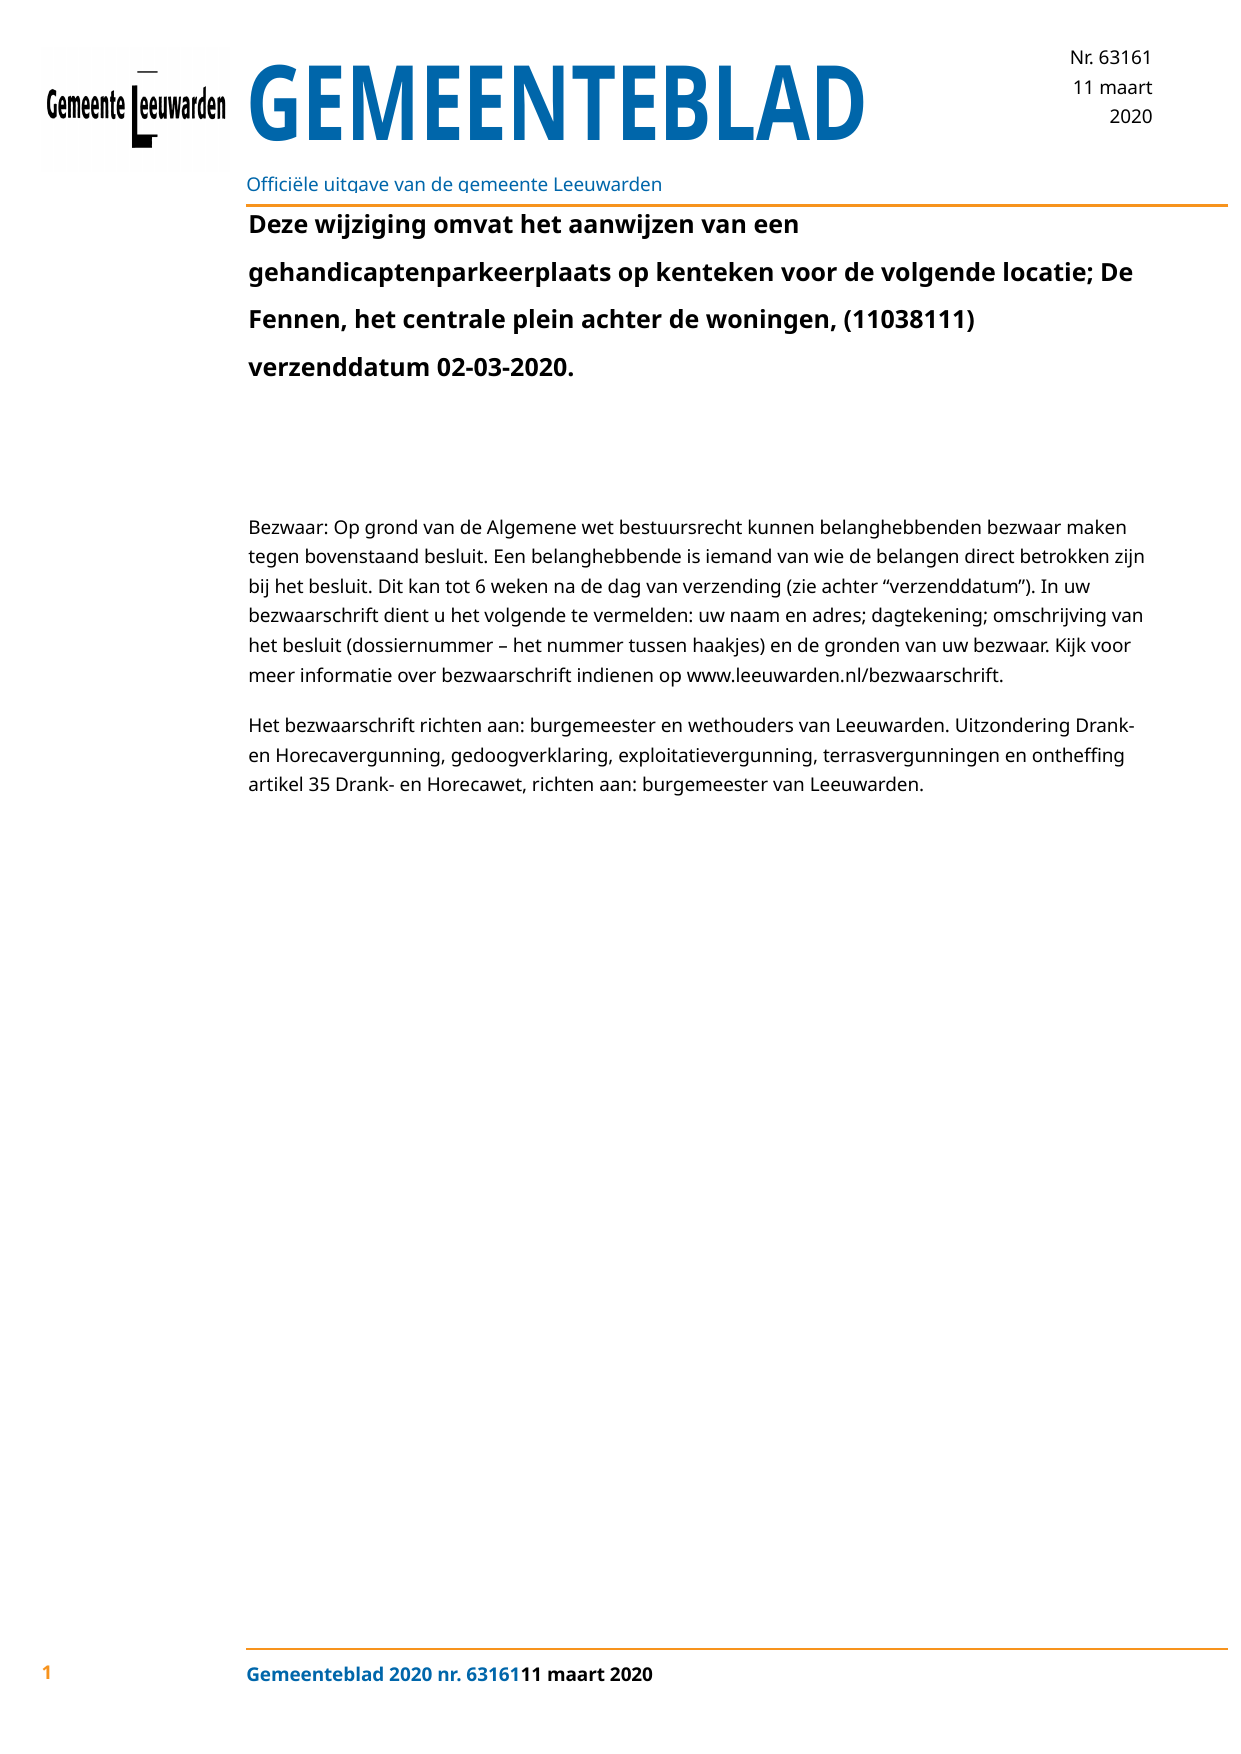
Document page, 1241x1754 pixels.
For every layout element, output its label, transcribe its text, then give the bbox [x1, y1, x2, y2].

text Deze wijziging omvat het aanwijzen van een gehandicaptenparkeerplaats op kenteken voor de volgende locatie; De Fennen, het centrale plein achter de woningen, (11038111) verzenddatum 02-03-2020. [248, 207, 1152, 384]
text Bezwaar: Op grond van de Algemene wet bestuursrecht kunnen belanghebbenden bezwaar maken tegen bovenstaand besluit. Een belanghebbende is iemand van wie de belangen direct betrokken zijn bij het besluit. Dit kan tot 6 weken na de dag van verzending (zie achter “verzenddatum”). In uw bezwaarschrift dient u het volgende te vermelden: uw naam en adres; dagtekening; omschrijving van het besluit (dossiernummer – het nummer tussen haakjes) en de gronden van uw bezwaar. Kijk voor meer informatie over bezwaarschrift indienen op www.leeuwarden.nl/bezwaarschrift. [248, 514, 1152, 688]
text Het bezwaarschrift richten aan: burgemeester en wethouders van Leeuwarden. Uitzondering Drank- en Horecavergunning, gedoogverklaring, exploitatievergunning, terrasvergunningen en ontheffing artikel 35 Drank- en Horecawet, richten aan: burgemeester van Leeuwarden. [248, 712, 1152, 797]
picture [41, 47, 231, 172]
